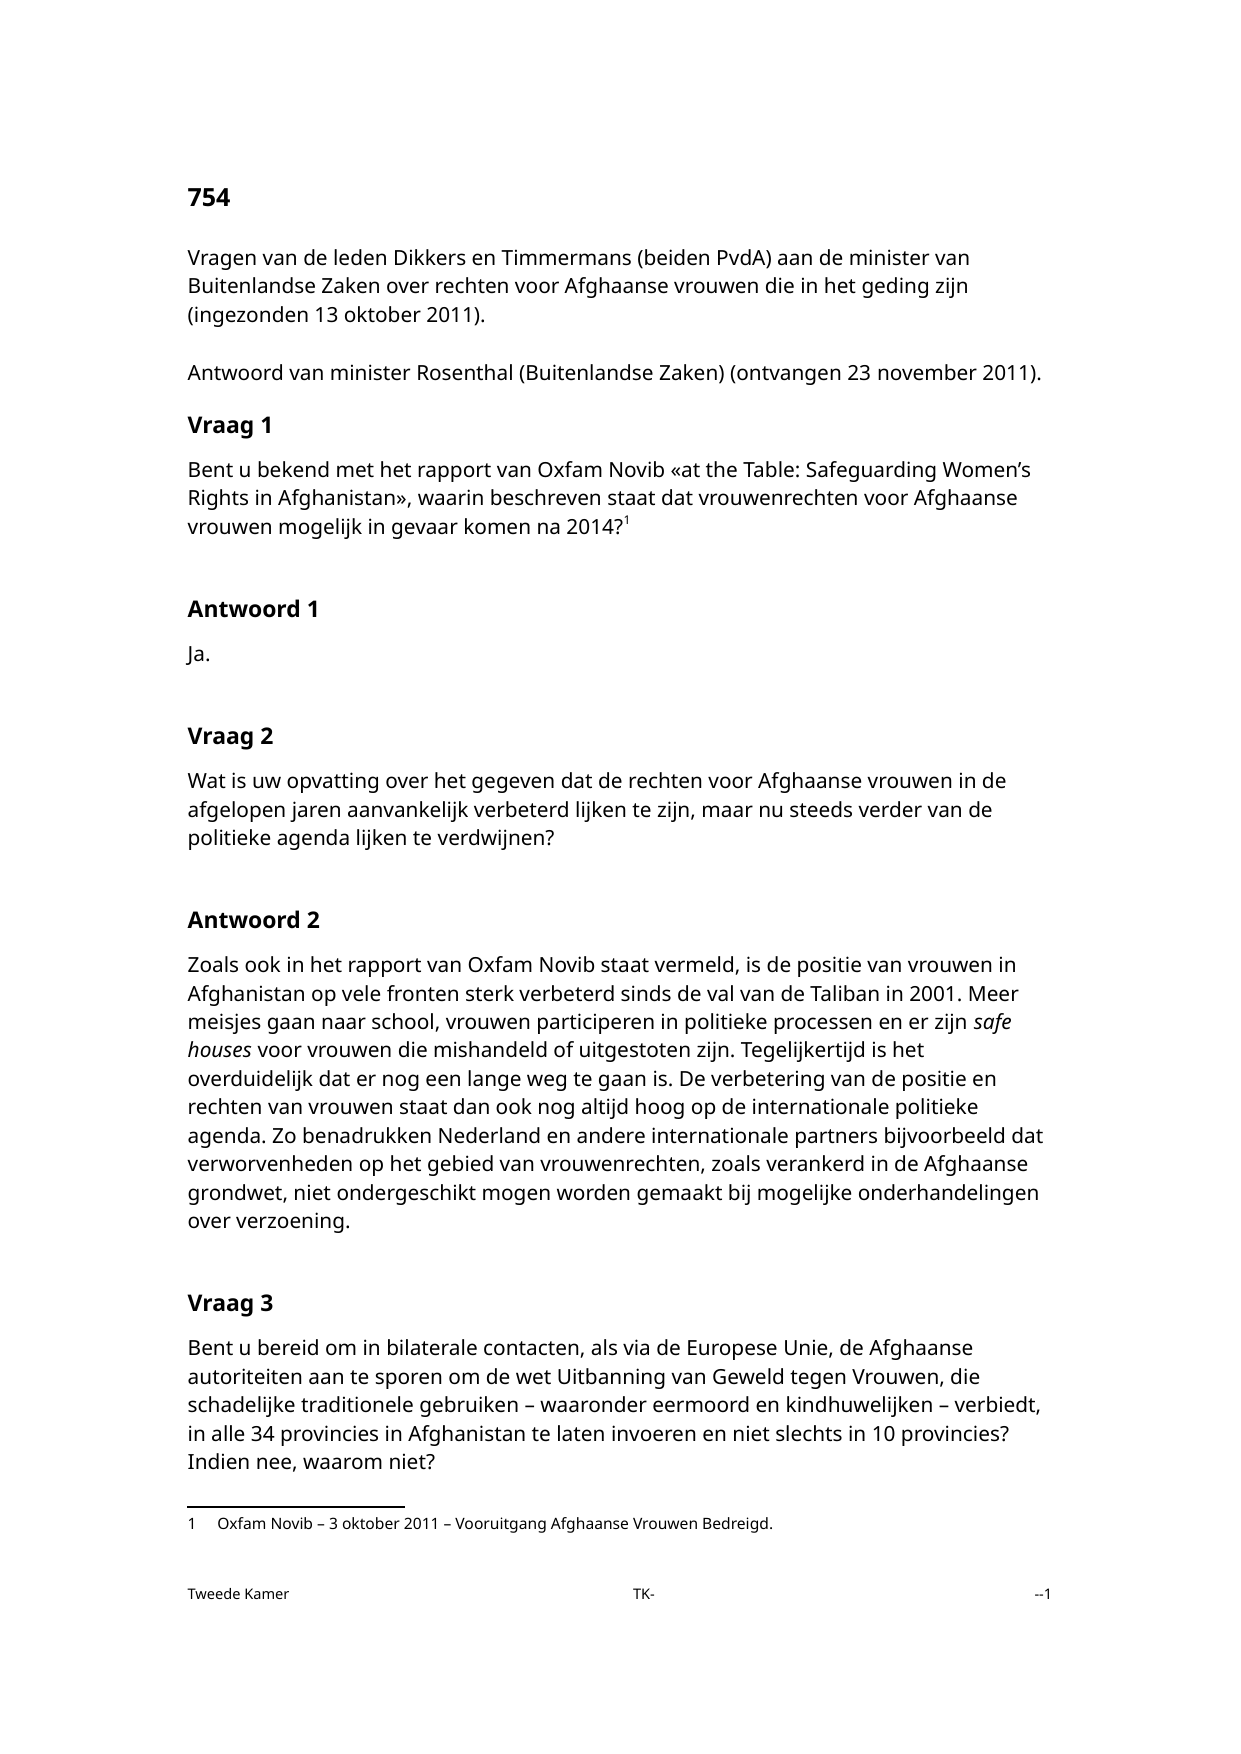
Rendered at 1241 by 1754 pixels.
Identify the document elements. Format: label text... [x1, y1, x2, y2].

text Bent u bereid om in bilaterale contacten, als via de Europese Unie, de Afghaanse autoriteiten aan te sporen om de wet Uitbanning van Geweld tegen Vrouwen, die schadelijke traditionele gebruiken – waaronder eermoord en kindhuwelijken – verbiedt, in alle 34 provincies in Afghanistan te laten invoeren en niet slechts in 10 provincies? Indien nee, waarom niet? [187, 1333, 1053, 1476]
text Antwoord van minister Rosenthal (Buitenlandse Zaken) (ontvangen 23 november 2011). [187, 358, 1053, 386]
text Vragen van de leden Dikkers en Timmermans (beiden PvdA) aan de minister van Buitenlandse Zaken over rechten voor Afghaanse vrouwen die in het geding zijn (ingezonden 13 oktober 2011). [187, 243, 1053, 328]
text Bent u bekend met het rapport van Oxfam Novib «at the Table: Safeguarding Women’s Rights in Afghanistan», waarin beschreven staat dat vrouwenrechten voor Afghaanse vrouwen mogelijk in gevaar komen na 2014? [187, 455, 1053, 540]
text Zoals ook in het rapport van Oxfam Novib staat vermeld, is de positie van vrouwen in Afghanistan op vele fronten sterk verbeterd sinds de val van de Taliban in 2001. Meer meisjes gaan naar school, vrouwen participeren in politieke processen en er zijn safe houses voor vrouwen die mishandeld of uitgestoten zijn. Tegelijkertijd is het overduidelijk dat er nog een lange weg te gaan is. De verbetering van de positie en rechten van vrouwen staat dan ook nog altijd hoog op de internationale politieke agenda. Zo benadrukken Nederland en andere internationale partners bijvoorbeeld dat verworvenheden op het gebied van vrouwenrechten, zoals verankerd in de Afghaanse grondwet, niet ondergeschikt mogen worden gemaakt bij mogelijke onderhandelingen over verzoening. [187, 950, 1053, 1235]
text Ja. [187, 639, 1053, 667]
text Wat is uw opvatting over het gegeven dat de rechten voor Afghaanse vrouwen in de afgelopen jaren aanvankelijk verbeterd lijken te zijn, maar nu steeds verder van de politieke agenda lijken te verdwijnen? [187, 766, 1053, 852]
text Oxfam Novib – 3 oktober 2011 – Vooruitgang Afghaanse Vrouwen Bedreigd. [187, 1506, 1053, 1534]
subtitle Antwoord 1 [187, 593, 1053, 624]
subtitle Vraag 2 [187, 720, 1053, 751]
text 754 [187, 179, 1053, 213]
subtitle Antwoord 2 [187, 904, 1053, 935]
subtitle Vraag 1 [187, 409, 1053, 440]
subtitle Vraag 3 [187, 1287, 1053, 1318]
